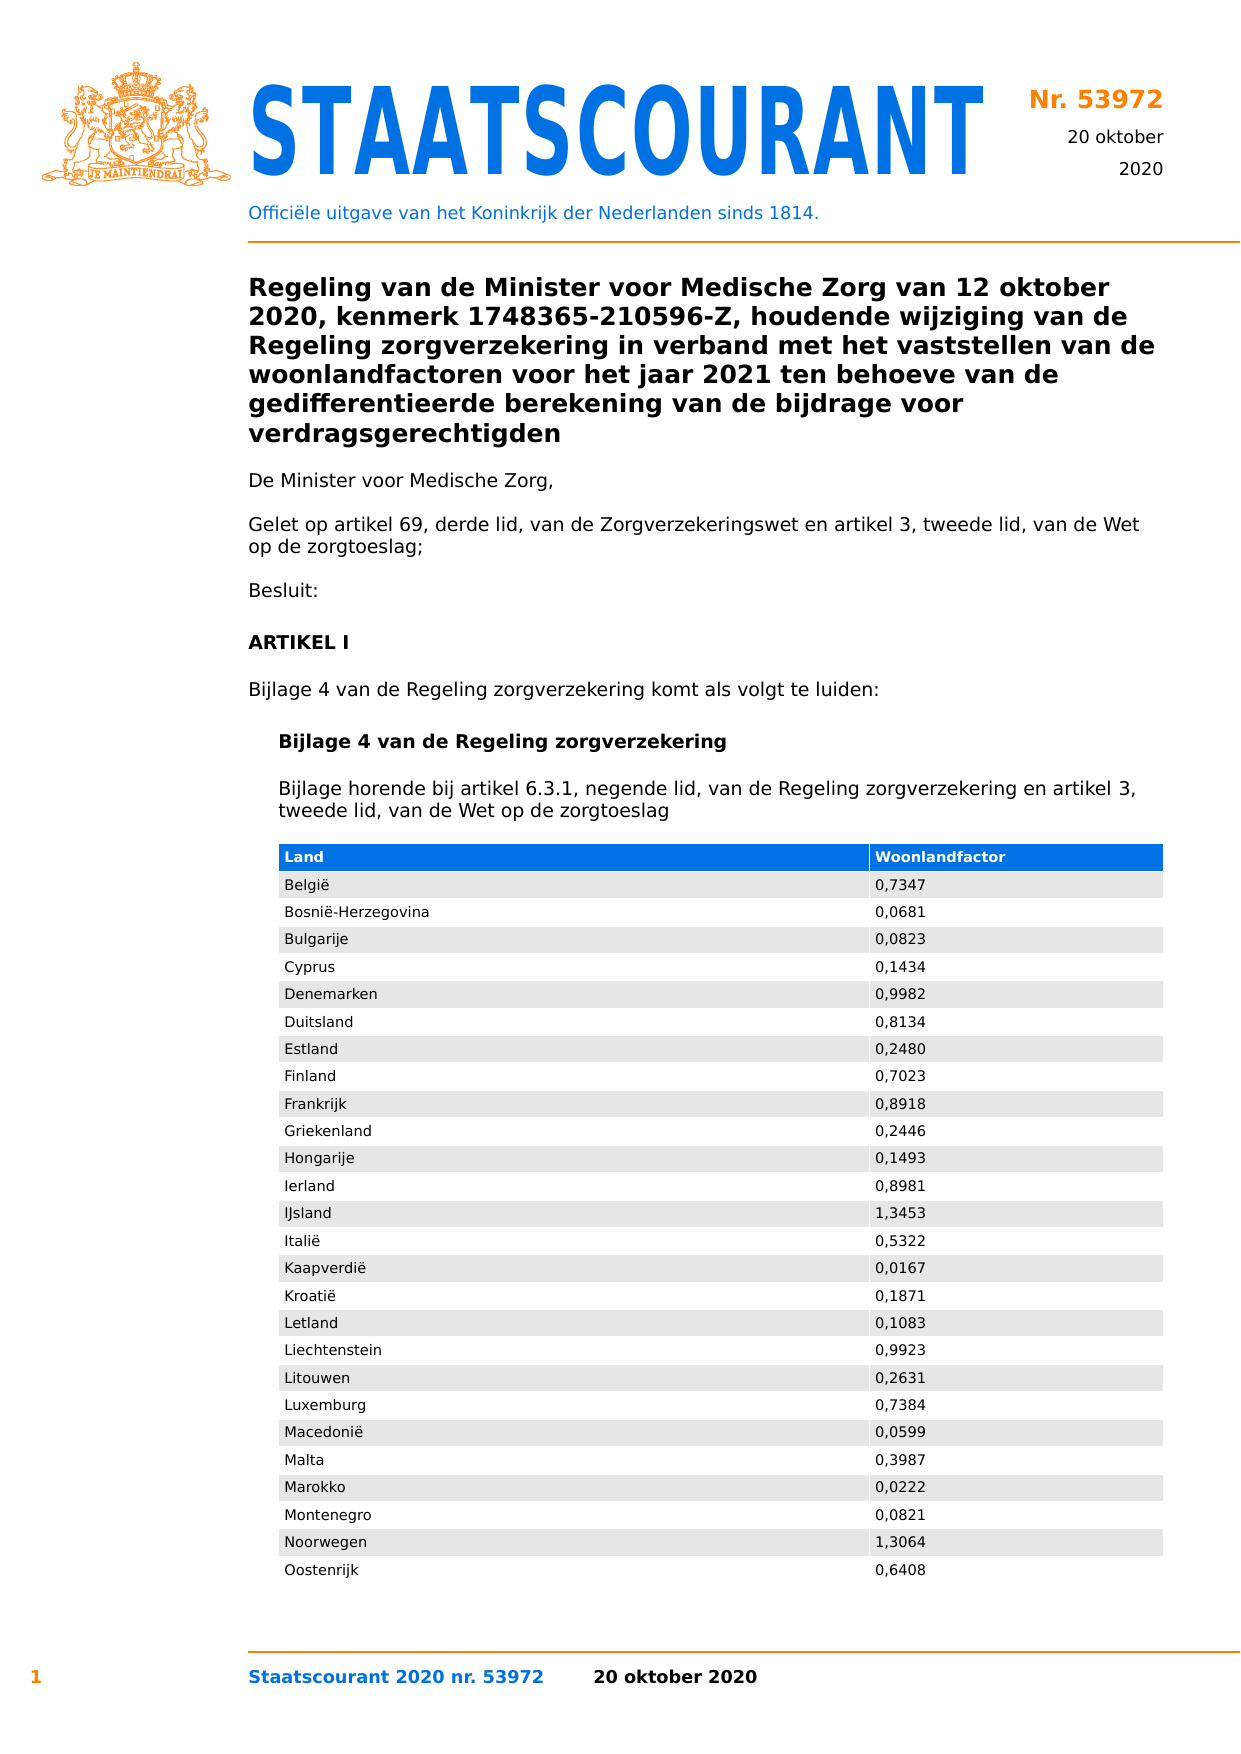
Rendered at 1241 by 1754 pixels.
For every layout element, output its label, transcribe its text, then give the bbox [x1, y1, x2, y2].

table_cell Macedonië [279, 1420, 869, 1446]
table_cell 0,0167 [870, 1255, 1163, 1282]
text Bijlage horende bij artikel 6.3.1, negende lid, van de Regeling zorgverzekering en artikel 3, tweede lid, van de Wet op de zorgtoeslag [278, 777, 1163, 821]
table_cell 0,7384 [870, 1392, 1163, 1419]
table_cell 0,6408 [870, 1557, 1163, 1583]
table_cell Estland [279, 1036, 869, 1062]
table_cell Litouwen [279, 1365, 869, 1391]
table_cell Marokko [279, 1475, 869, 1501]
table_cell 0,5322 [870, 1228, 1163, 1254]
table_cell 0,0222 [870, 1475, 1163, 1501]
table_cell Liechtenstein [279, 1338, 869, 1364]
subtitle Bijlage 4 van de Regeling zorgverzekering [278, 731, 1163, 752]
table_cell 0,0823 [870, 927, 1163, 953]
table_cell 0,7023 [870, 1064, 1163, 1090]
table_header Land [279, 844, 869, 871]
text De Minister voor Medische Zorg, [248, 470, 1163, 492]
table_cell 0,2446 [870, 1118, 1163, 1145]
table_header Nr. 53972 [998, 62, 1240, 121]
table_cell 0,1083 [870, 1310, 1163, 1336]
table_cell Denemarken [279, 981, 869, 1008]
table_cell België [279, 872, 869, 898]
text Bijlage 4 van de Regeling zorgverzekering komt als volgt te luiden: [248, 678, 1163, 701]
table_cell Letland [279, 1310, 869, 1336]
table_cell Duitsland [279, 1009, 869, 1035]
table_cell Luxemburg [279, 1392, 869, 1419]
table_cell 0,2480 [870, 1036, 1163, 1062]
table_cell 0,1493 [870, 1146, 1163, 1172]
table_cell 1,3453 [870, 1201, 1163, 1227]
table_cell 0,0821 [870, 1502, 1163, 1528]
table_cell IJsland [279, 1201, 869, 1227]
table_cell 0,8981 [870, 1173, 1163, 1199]
table_cell Cyprus [279, 954, 869, 980]
table_cell 2020 [998, 153, 1240, 203]
table_cell 0,8918 [870, 1091, 1163, 1117]
table_cell Hongarije [279, 1146, 869, 1172]
table_cell 0,0681 [870, 899, 1163, 926]
table_cell Bulgarije [279, 927, 869, 953]
table_cell Finland [279, 1064, 869, 1090]
table_cell Oostenrijk [279, 1557, 869, 1583]
table_cell 0,1871 [870, 1283, 1163, 1309]
text Gelet op artikel 69, derde lid, van de Zorgverzekeringswet en artikel 3, tweede lid, van de Wet op de zorgtoeslag; [248, 514, 1163, 558]
picture [41, 62, 231, 186]
table_cell 20 oktober [998, 121, 1240, 153]
table_cell 0,0599 [870, 1420, 1163, 1446]
table_cell 0,8134 [870, 1009, 1163, 1035]
table_cell 1,3064 [870, 1529, 1163, 1556]
text Besluit: [248, 579, 1163, 602]
table_header [25, 62, 248, 241]
table_cell Kaapverdië [279, 1255, 869, 1282]
subtitle ARTIKEL I [248, 632, 1163, 653]
table_cell Italië [279, 1228, 869, 1254]
table_cell Malta [279, 1447, 869, 1473]
table_cell Frankrijk [279, 1091, 869, 1117]
table_cell Montenegro [279, 1502, 869, 1528]
table_cell Noorwegen [279, 1529, 869, 1556]
table_cell 0,7347 [870, 872, 1163, 898]
table_header Woonlandfactor [870, 844, 1163, 871]
table_cell Bosnië-Herzegovina [279, 899, 869, 926]
table_cell 0,9923 [870, 1338, 1163, 1364]
table_cell 0,2631 [870, 1365, 1163, 1391]
subtitle Regeling van de Minister voor Medische Zorg van 12 oktober 2020, kenmerk 1748365-210596-Z, houdende wijziging van de Regeling zorgverzekering in verband met het vaststellen van de woonlandfactoren voor het jaar 2021 ten behoeve van de gedifferentieerde berekening van de bijdrage voor verdragsgerechtigden [248, 273, 1163, 448]
table_cell Kroatië [279, 1283, 869, 1309]
table_cell 0,9982 [870, 981, 1163, 1008]
table_cell 0,3987 [870, 1447, 1163, 1473]
table_cell Ierland [279, 1173, 869, 1199]
table_cell Officiële uitgave van het Koninkrijk der Nederlanden sinds 1814. [248, 203, 1240, 241]
table_cell Griekenland [279, 1118, 869, 1145]
table_cell 0,1434 [870, 954, 1163, 980]
table_header STAATSCOURANT [248, 62, 998, 203]
